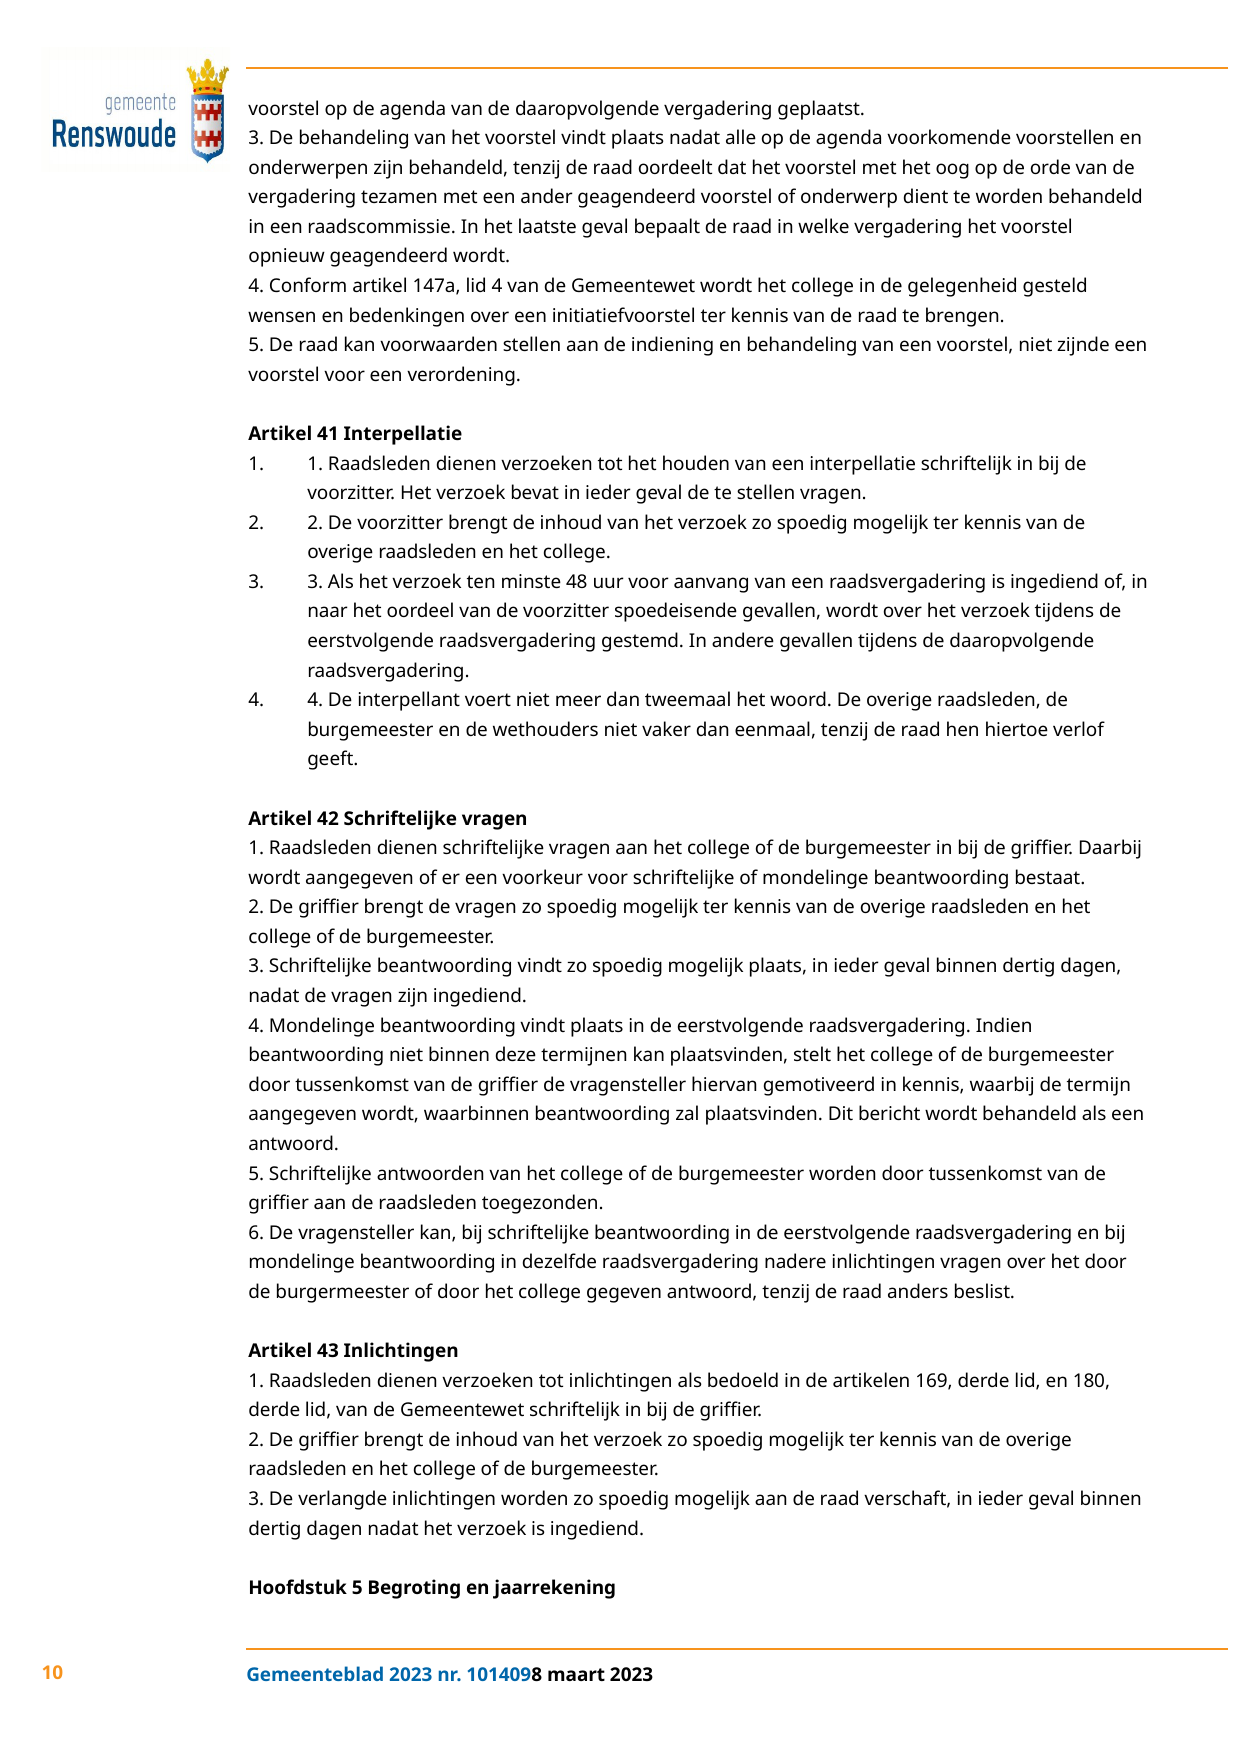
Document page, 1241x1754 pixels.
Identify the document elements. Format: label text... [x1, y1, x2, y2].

list 1. Raadsleden dienen verzoeken tot het houden van een interpellatie schriftelijk in bij de voorzitter. Het verzoek bevat in ieder geval de te stellen vragen. [248, 450, 1152, 505]
text 6. De vragensteller kan, bij schriftelijke beantwoording in de eerstvolgende raadsvergadering en bij mondelinge beantwoording in dezelfde raadsvergadering nadere inlichtingen vragen over het door de burgermeester of door het college gegeven antwoord, tenzij de raad anders beslist. [248, 1219, 1152, 1304]
text 4. Conform artikel 147a, lid 4 van de Gemeentewet wordt het college in de gelegenheid gesteld wensen en bedenkingen over een initiatiefvoorstel ter kennis van de raad te brengen. [248, 272, 1152, 328]
text Artikel 43 Inlichtingen [248, 1337, 1152, 1363]
picture [41, 47, 231, 172]
text Artikel 41 Interpellatie [248, 420, 1152, 446]
text 1. Raadsleden dienen schriftelijke vragen aan het college of de burgemeester in bij de griffier. Daarbij wordt aangegeven of er een voorkeur voor schriftelijke of mondelinge beantwoording bestaat. [248, 834, 1152, 890]
text 2. De griffier brengt de inhoud van het verzoek zo spoedig mogelijk ter kennis van de overige raadsleden en het college of de burgemeester. [248, 1426, 1152, 1481]
text Artikel 42 Schriftelijke vragen [248, 805, 1152, 831]
text 5. Schriftelijke antwoorden van het college of de burgemeester worden door tussenkomst van de griffier aan de raadsleden toegezonden. [248, 1160, 1152, 1215]
text 1. Raadsleden dienen verzoeken tot inlichtingen als bedoeld in de artikelen 169, derde lid, en 180, derde lid, van de Gemeentewet schriftelijk in bij de griffier. [248, 1367, 1152, 1422]
text 5. De raad kan voorwaarden stellen aan de indiening en behandeling van een voorstel, niet zijnde een voorstel voor een verordening. [248, 331, 1152, 387]
text 3. Schriftelijke beantwoording vindt zo spoedig mogelijk plaats, in ieder geval binnen dertig dagen, nadat de vragen zijn ingediend. [248, 953, 1152, 1008]
text 2. De griffier brengt de vragen zo spoedig mogelijk ter kennis van de overige raadsleden en het college of de burgemeester. [248, 893, 1152, 949]
text 3. De behandeling van het voorstel vindt plaats nadat alle op de agenda voorkomende voorstellen en onderwerpen zijn behandeld, tenzij de raad oordeelt dat het voorstel met het oog op de orde van de vergadering tezamen met een ander geagendeerd voorstel of onderwerp dient te worden behandeld in een raadscommissie. In het laatste geval bepaalt de raad in welke vergadering het voorstel opnieuw geagendeerd wordt. [248, 124, 1152, 268]
list 4. De interpellant voert niet meer dan tweemaal het woord. De overige raadsleden, de burgemeester en de wethouders niet vaker dan eenmaal, tenzij de raad hen hiertoe verlof geeft. [248, 686, 1152, 771]
text voorstel op de agenda van de daaropvolgende vergadering geplaatst. [248, 95, 1152, 121]
list 3. Als het verzoek ten minste 48 uur voor aanvang van een raadsvergadering is ingediend of, in naar het oordeel van de voorzitter spoedeisende gevallen, wordt over het verzoek tijdens de eerstvolgende raadsvergadering gestemd. In andere gevallen tijdens de daaropvolgende raadsvergadering. [248, 568, 1152, 683]
list 2. De voorzitter brengt de inhoud van het verzoek zo spoedig mogelijk ter kennis van de overige raadsleden en het college. [248, 509, 1152, 564]
text Hoofdstuk 5 Begroting en jaarrekening [248, 1574, 1152, 1600]
text 4. Mondelinge beantwoording vindt plaats in de eerstvolgende raadsvergadering. Indien beantwoording niet binnen deze termijnen kan plaatsvinden, stelt het college of de burgemeester door tussenkomst van de griffier de vragensteller hiervan gemotiveerd in kennis, waarbij de termijn aangegeven wordt, waarbinnen beantwoording zal plaatsvinden. Dit bericht wordt behandeld als een antwoord. [248, 1012, 1152, 1156]
text 3. De verlangde inlichtingen worden zo spoedig mogelijk aan de raad verschaft, in ieder geval binnen dertig dagen nadat het verzoek is ingediend. [248, 1485, 1152, 1541]
